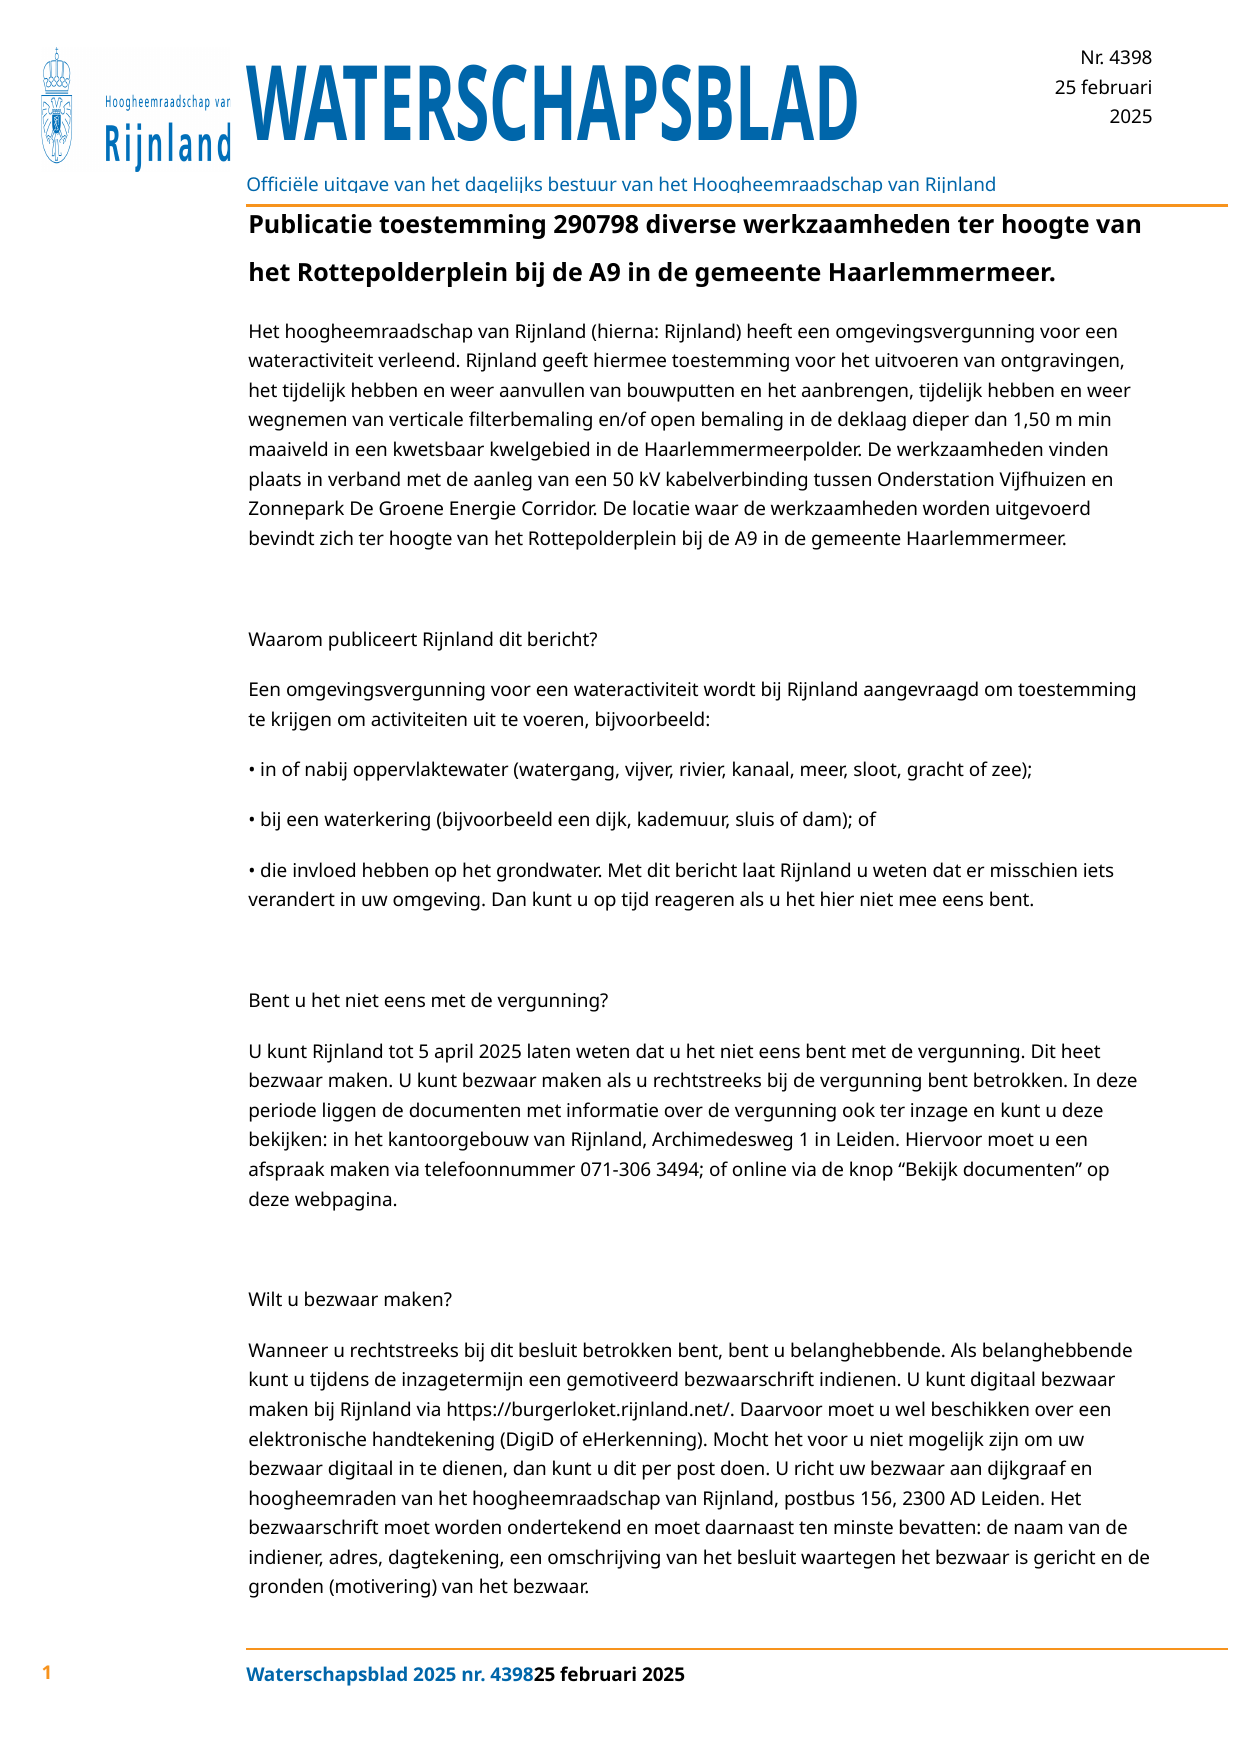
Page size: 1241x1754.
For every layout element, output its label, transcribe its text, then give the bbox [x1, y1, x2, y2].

text Waarom publiceert Rijnland dit bericht? [248, 626, 1152, 652]
text Wanneer u rechtstreeks bij dit besluit betrokken bent, bent u belanghebbende. Als belanghebbende kunt u tijdens de inzagetermijn een gemotiveerd bezwaarschrift indienen. U kunt digitaal bezwaar maken bij Rijnland via https://burgerloket.rijnland.net/. Daarvoor moet u wel beschikken over een elektronische handtekening (DigiD of eHerkenning). Mocht het voor u niet mogelijk zijn om uw bezwaar digitaal in te dienen, dan kunt u dit per post doen. U richt uw bezwaar aan dijkgraaf en hoogheemraden van het hoogheemraadschap van Rijnland, postbus 156, 2300 AD Leiden. Het bezwaarschrift moet worden ondertekend en moet daarnaast ten minste bevatten: de naam van de indiener, adres, dagtekening, een omschrijving van het besluit waartegen het bezwaar is gericht en de gronden (motivering) van het bezwaar. [248, 1337, 1152, 1599]
picture [41, 47, 231, 172]
text • bij een waterkering (bijvoorbeeld een dijk, kademuur, sluis of dam); of [248, 807, 1152, 832]
text Wilt u bezwaar maken? [248, 1287, 1152, 1312]
text Een omgevingsvergunning voor een wateractiviteit wordt bij Rijnland aangevraagd om toestemming te krijgen om activiteiten uit te voeren, bijvoorbeeld: [248, 676, 1152, 732]
text Het hoogheemraadschap van Rijnland (hierna: Rijnland) heeft een omgevingsvergunning voor een wateractiviteit verleend. Rijnland geeft hiermee toestemming voor het uitvoeren van ontgravingen, het tijdelijk hebben en weer aanvullen van bouwputten en het aanbrengen, tijdelijk hebben en weer wegnemen van verticale filterbemaling en/of open bemaling in de deklaag dieper dan 1,50 m min maaiveld in een kwetsbaar kwelgebied in de Haarlemmermeerpolder. De werkzaamheden vinden plaats in verband met de aanleg van een 50 kV kabelverbinding tussen Onderstation Vijfhuizen en Zonnepark De Groene Energie Corridor. De locatie waar de werkzaamheden worden uitgevoerd bevindt zich ter hoogte van het Rottepolderplein bij de A9 in de gemeente Haarlemmermeer. [248, 318, 1152, 551]
text • in of nabij oppervlaktewater (watergang, vijver, rivier, kanaal, meer, sloot, gracht of zee); [248, 756, 1152, 782]
text • die invloed hebben op het grondwater. Met dit bericht laat Rijnland u weten dat er misschien iets verandert in uw omgeving. Dan kunt u op tijd reageren als u het hier niet mee eens bent. [248, 857, 1152, 912]
text U kunt Rijnland tot 5 april 2025 laten weten dat u het niet eens bent met de vergunning. Dit heet bezwaar maken. U kunt bezwaar maken als u rechtstreeks bij de vergunning bent betrokken. In deze periode liggen de documenten met informatie over de vergunning ook ter inzage en kunt u deze bekijken: in het kantoorgebouw van Rijnland, Archimedesweg 1 in Leiden. Hiervoor moet u een afspraak maken via telefoonnummer 071-306 3494; of online via de knop “Bekijk documenten” op deze webpagina. [248, 1038, 1152, 1212]
text Publicatie toestemming 290798 diverse werkzaamheden ter hoogte van het Rottepolderplein bij de A9 in de gemeente Haarlemmermeer. [248, 207, 1152, 288]
text Bent u het niet eens met de vergunning? [248, 987, 1152, 1013]
